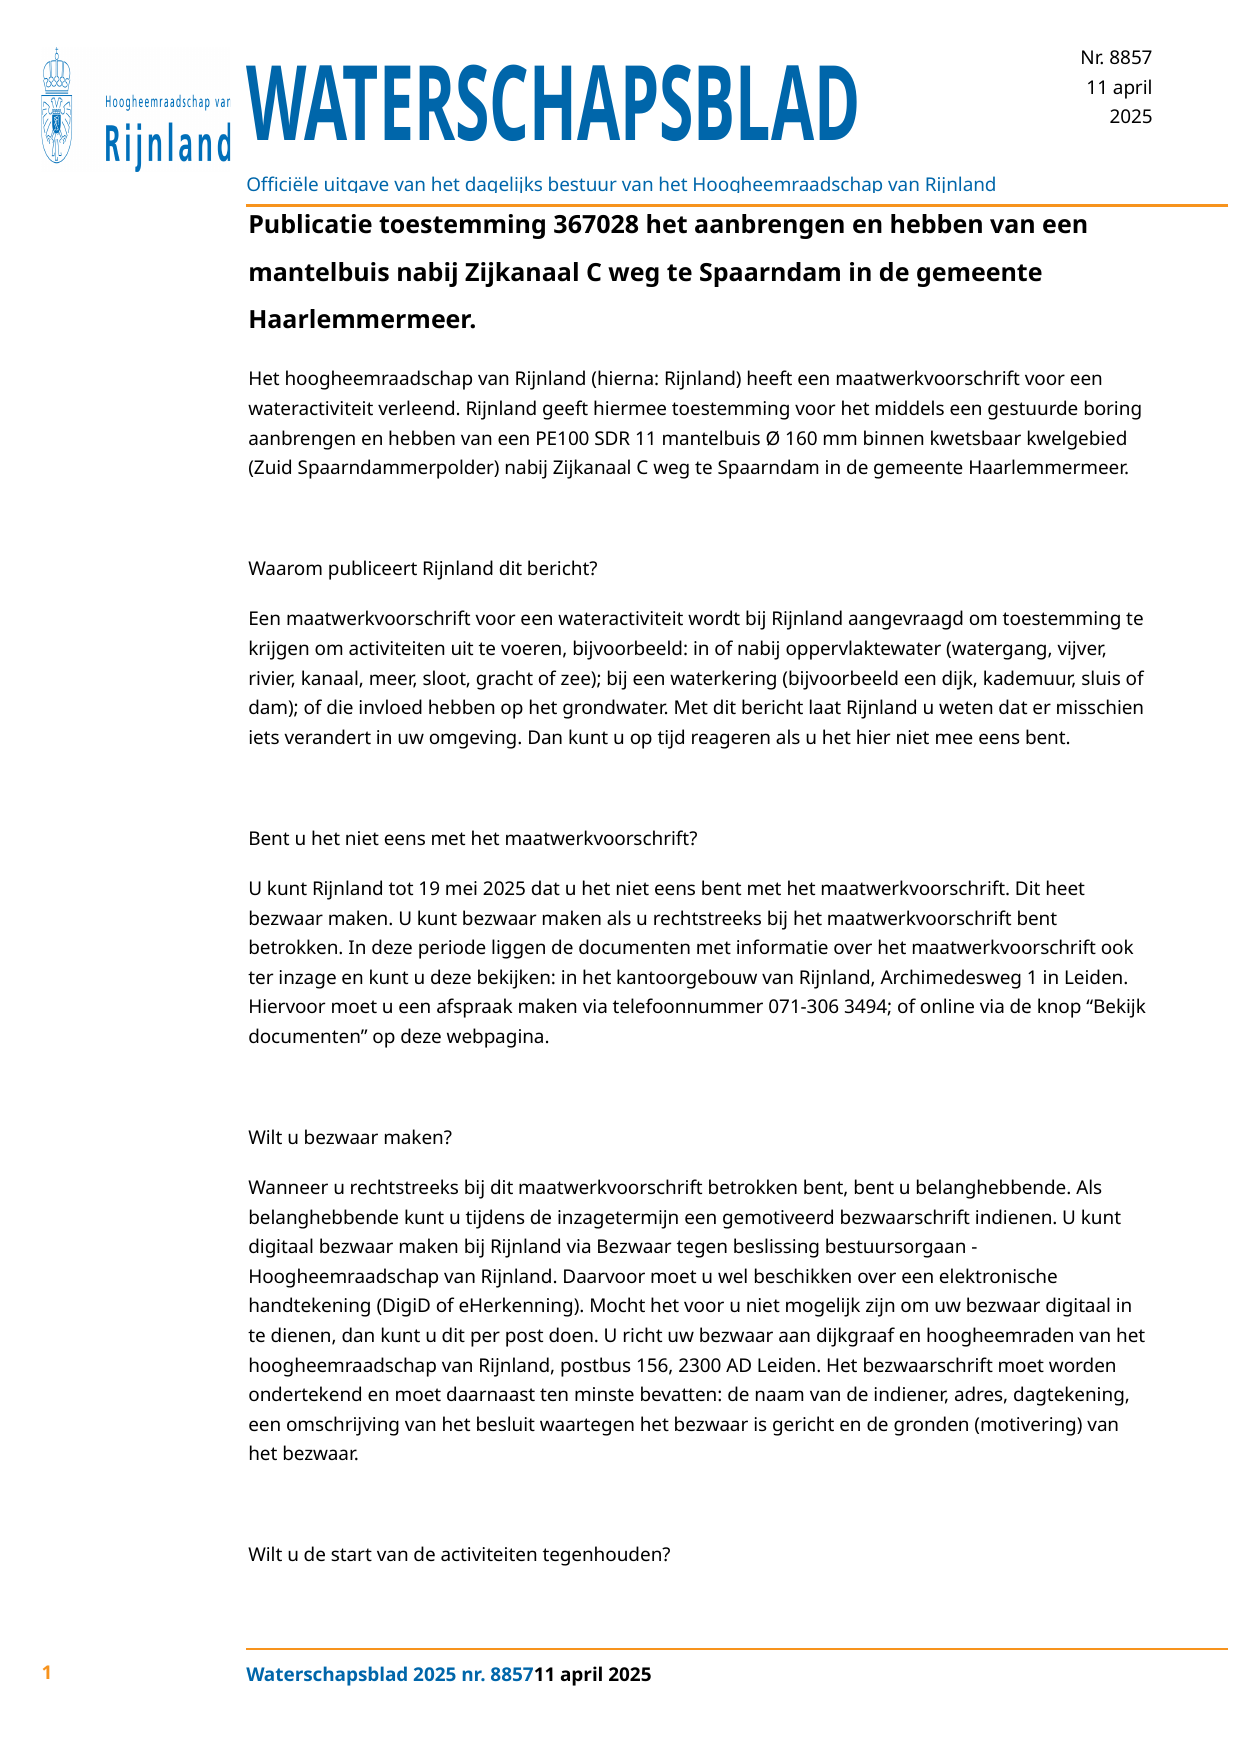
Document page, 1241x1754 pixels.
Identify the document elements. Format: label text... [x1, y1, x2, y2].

text Het hoogheemraadschap van Rijnland (hierna: Rijnland) heeft een maatwerkvoorschrift voor een wateractiviteit verleend. Rijnland geeft hiermee toestemming voor het middels een gestuurde boring aanbrengen en hebben van een PE100 SDR 11 mantelbuis Ø 160 mm binnen kwetsbaar kwelgebied (Zuid Spaarndammerpolder) nabij Zijkanaal C weg te Spaarndam in de gemeente Haarlemmermeer. [248, 366, 1152, 480]
text Bent u het niet eens met het maatwerkvoorschrift? [248, 825, 1152, 850]
text Wilt u bezwaar maken? [248, 1124, 1152, 1149]
text Een maatwerkvoorschrift voor een wateractiviteit wordt bij Rijnland aangevraagd om toestemming te krijgen om activiteiten uit te voeren, bijvoorbeeld: in of nabij oppervlaktewater (watergang, vijver, rivier, kanaal, meer, sloot, gracht of zee); bij een waterkering (bijvoorbeeld een dijk, kademuur, sluis of dam); of die invloed hebben op het grondwater. Met dit bericht laat Rijnland u weten dat er misschien iets verandert in uw omgeving. Dan kunt u op tijd reageren als u het hier niet mee eens bent. [248, 606, 1152, 749]
text Wanneer u rechtstreeks bij dit maatwerkvoorschrift betrokken bent, bent u belanghebbende. Als belanghebbende kunt u tijdens de inzagetermijn een gemotiveerd bezwaarschrift indienen. U kunt digitaal bezwaar maken bij Rijnland via Bezwaar tegen beslissing bestuursorgaan - Hoogheemraadschap van Rijnland. Daarvoor moet u wel beschikken over een elektronische handtekening (DigiD of eHerkenning). Mocht het voor u niet mogelijk zijn om uw bezwaar digitaal in te dienen, dan kunt u dit per post doen. U richt uw bezwaar aan dijkgraaf en hoogheemraden van het hoogheemraadschap van Rijnland, postbus 156, 2300 AD Leiden. Het bezwaarschrift moet worden ondertekend en moet daarnaast ten minste bevatten: de naam van de indiener, adres, dagtekening, een omschrijving van het besluit waartegen het bezwaar is gericht en de gronden (motivering) van het bezwaar. [248, 1174, 1152, 1466]
picture [41, 47, 231, 172]
text Waarom publiceert Rijnland dit bericht? [248, 555, 1152, 581]
text Wilt u de start van de activiteiten tegenhouden? [248, 1541, 1152, 1567]
text Publicatie toestemming 367028 het aanbrengen en hebben van een mantelbuis nabij Zijkanaal C weg te Spaarndam in de gemeente Haarlemmermeer. [248, 207, 1152, 336]
text U kunt Rijnland tot 19 mei 2025 dat u het niet eens bent met het maatwerkvoorschrift. Dit heet bezwaar maken. U kunt bezwaar maken als u rechtstreeks bij het maatwerkvoorschrift bent betrokken. In deze periode liggen de documenten met informatie over het maatwerkvoorschrift ook ter inzage en kunt u deze bekijken: in het kantoorgebouw van Rijnland, Archimedesweg 1 in Leiden. Hiervoor moet u een afspraak maken via telefoonnummer 071-306 3494; of online via de knop “Bekijk documenten” op deze webpagina. [248, 875, 1152, 1049]
